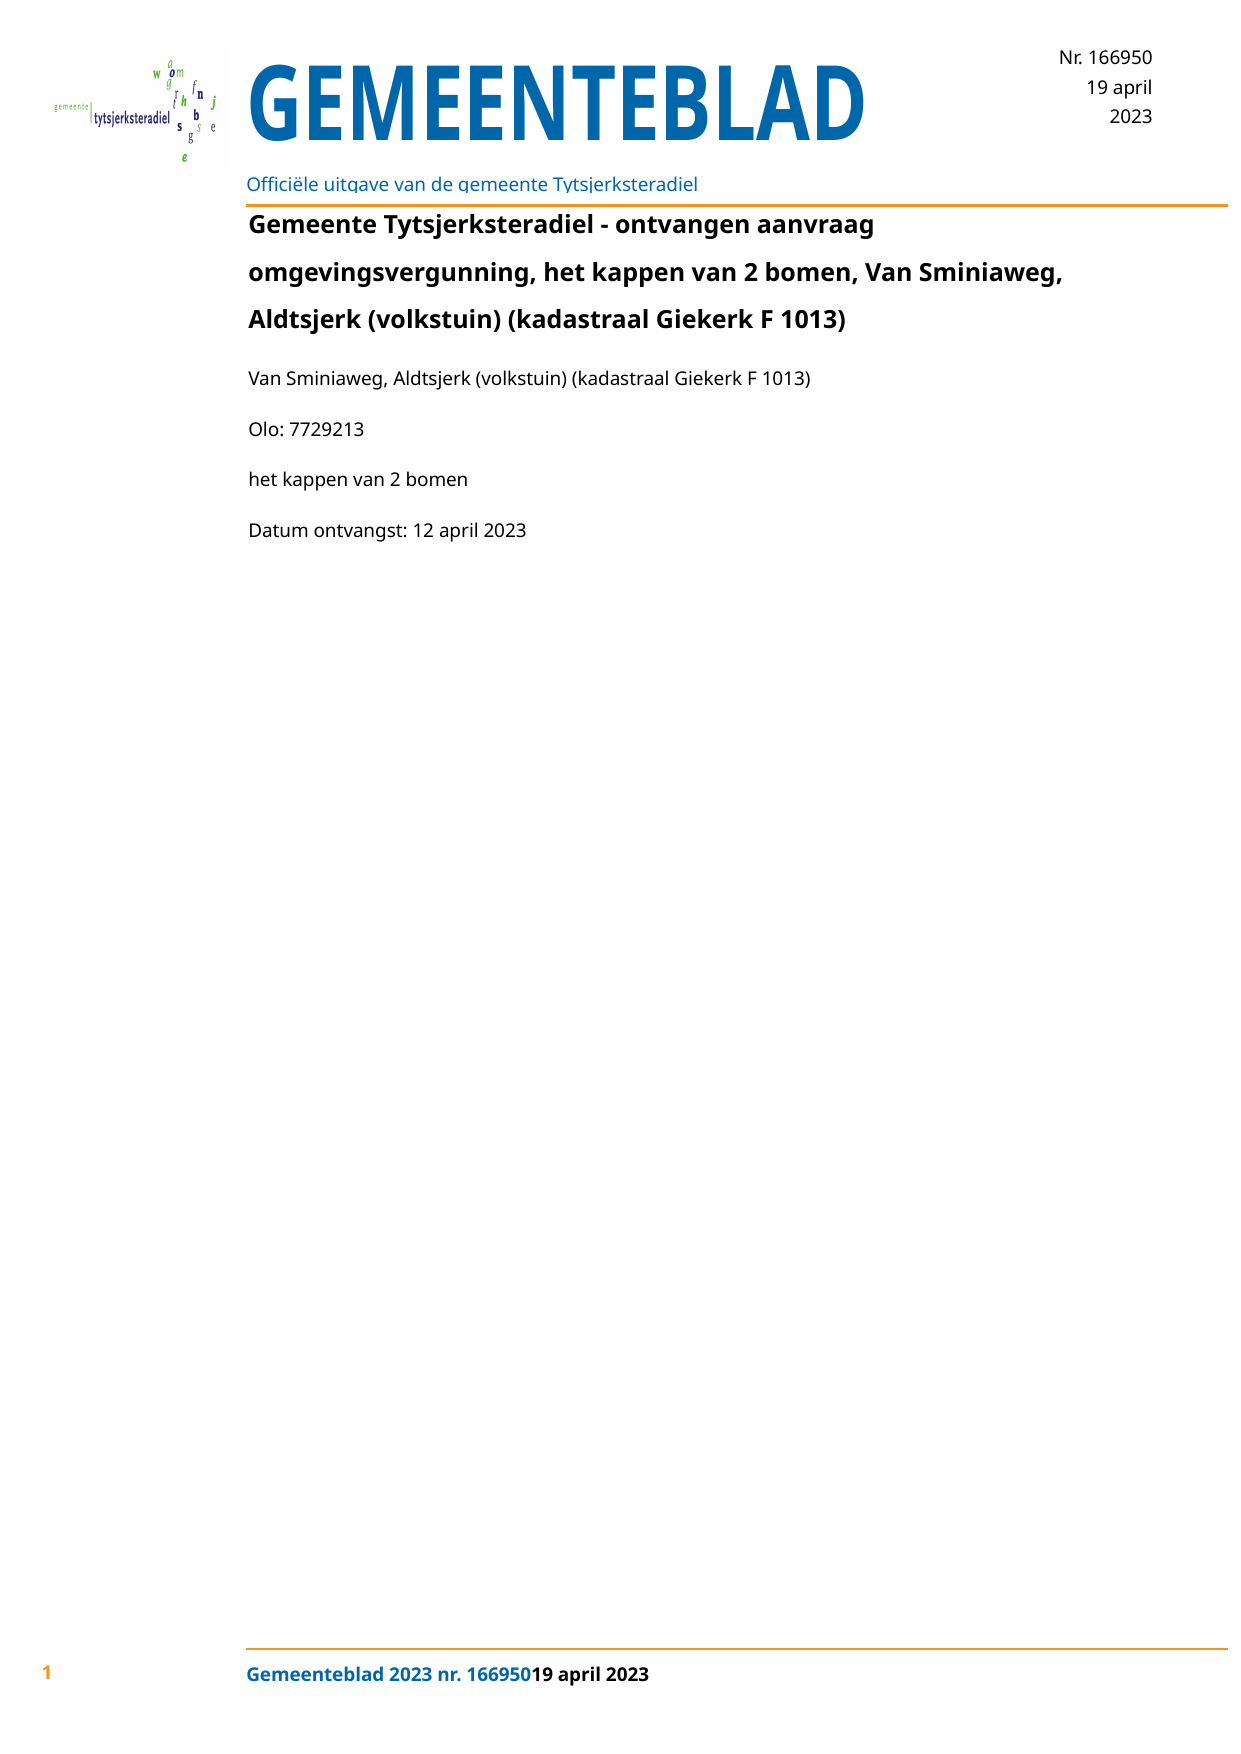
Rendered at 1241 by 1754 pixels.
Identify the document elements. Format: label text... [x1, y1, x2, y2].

picture [41, 47, 231, 172]
text Olo: 7729213 [248, 416, 1152, 442]
text Datum ontvangst: 12 april 2023 [248, 517, 1152, 542]
text het kappen van 2 bomen [248, 466, 1152, 492]
text Gemeente Tytsjerksteradiel - ontvangen aanvraag omgevingsvergunning, het kappen van 2 bomen, Van Sminiaweg, Aldtsjerk (volkstuin) (kadastraal Giekerk F 1013) [248, 207, 1152, 336]
text Van Sminiaweg, Aldtsjerk (volkstuin) (kadastraal Giekerk F 1013) [248, 366, 1152, 391]
